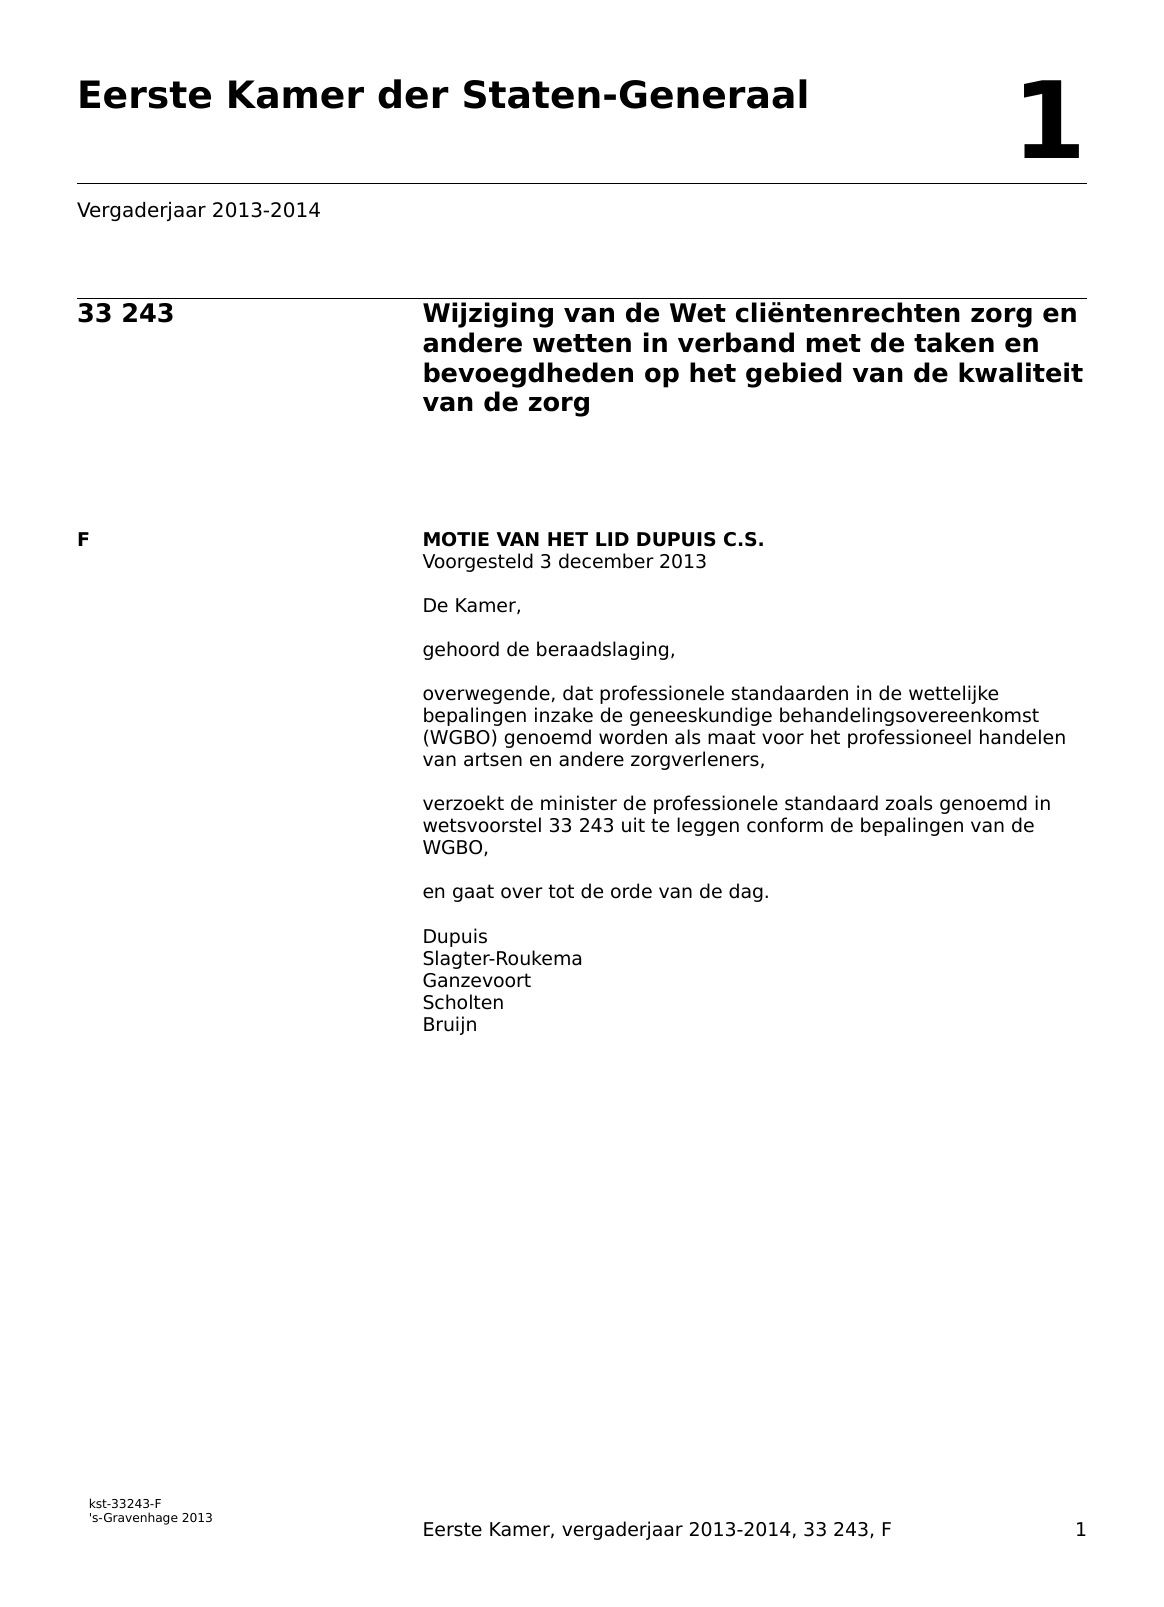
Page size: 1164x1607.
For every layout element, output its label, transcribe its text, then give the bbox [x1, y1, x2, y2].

text 's-Gravenhage 2013 [88, 1511, 323, 1525]
table_header Eerste Kamer der Staten-Generaal [77, 59, 886, 183]
text Voorgesteld 3 december 2013 [422, 551, 1087, 573]
subtitle F MOTIE VAN HET LID DUPUIS C.S. [77, 529, 1087, 551]
text Ganzevoort [422, 969, 1087, 992]
text verzoekt de minister de professionele standaard zoals genoemd in wetsvoorstel 33 243 uit te leggen conform de bepalingen van de WGBO, [422, 793, 1087, 859]
text kst-33243-F [88, 1497, 323, 1511]
text Bruijn [422, 1013, 1087, 1036]
text De Kamer, [422, 595, 1087, 617]
table_header 1 [886, 59, 1087, 183]
text Scholten [422, 992, 1087, 1013]
text gehoord de beraadslaging, [422, 639, 1087, 661]
text en gaat over tot de orde van de dag. [422, 881, 1087, 903]
table_cell Vergaderjaar 2013-2014 [77, 184, 1087, 298]
text Dupuis [422, 926, 1087, 948]
text Slagter-Roukema [422, 948, 1087, 969]
text overwegende, dat professionele standaarden in de wettelijke bepalingen inzake de geneeskundige behandelingsovereenkomst (WGBO) genoemd worden als maat voor het professioneel handelen van artsen en andere zorgverleners, [422, 683, 1087, 771]
subtitle 33 243 Wijziging van de Wet cliëntenrechten zorg en andere wetten in verband met de taken en bevoegdheden op het gebied van de kwaliteit van de zorg [77, 299, 1087, 418]
